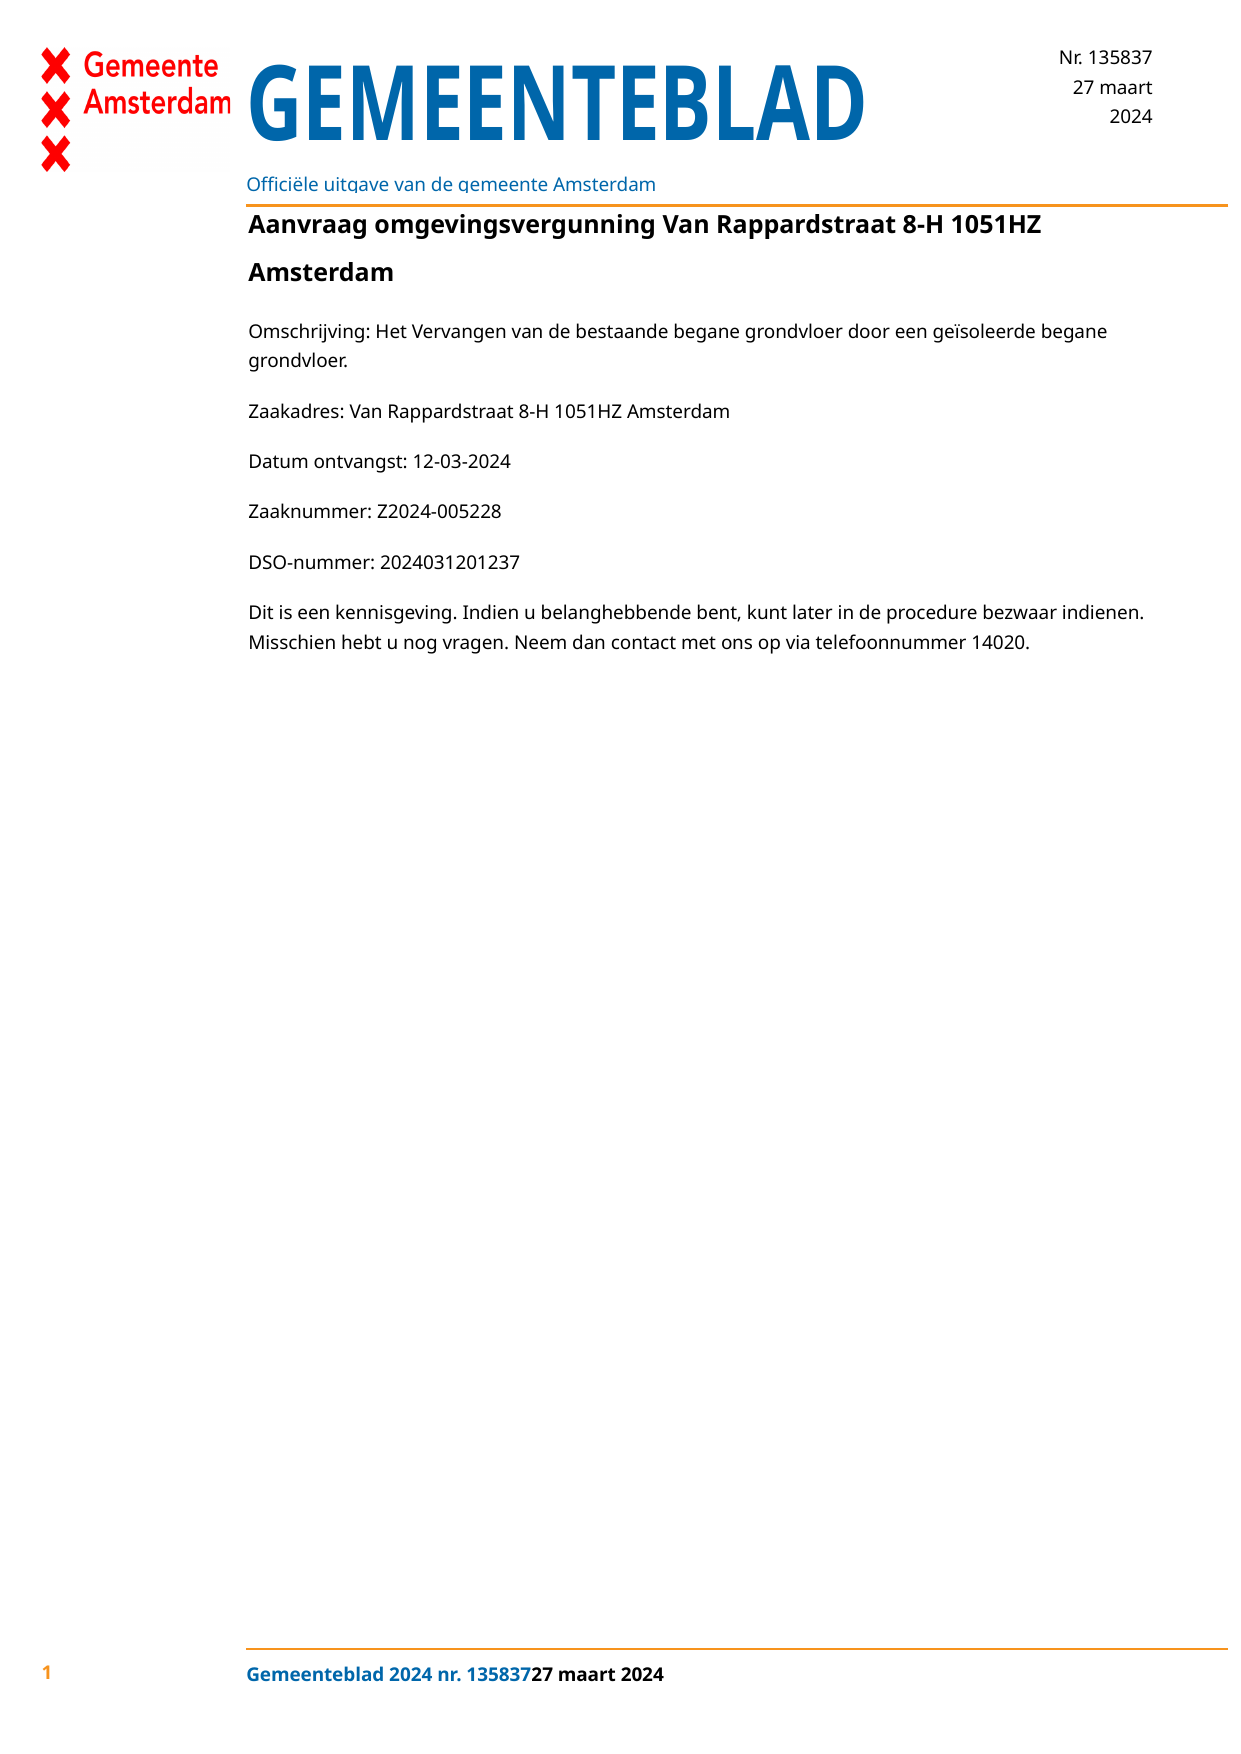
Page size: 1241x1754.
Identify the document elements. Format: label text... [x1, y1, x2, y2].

text Aanvraag omgevingsvergunning Van Rappardstraat 8-H 1051HZ Amsterdam [248, 207, 1152, 288]
text Datum ontvangst: 12-03-2024 [248, 448, 1152, 474]
text Zaakadres: Van Rappardstraat 8-H 1051HZ Amsterdam [248, 398, 1152, 424]
text DSO-nummer: 2024031201237 [248, 549, 1152, 575]
text Dit is een kennisgeving. Indien u belanghebbende bent, kunt later in de procedure bezwaar indienen. Misschien hebt u nog vragen. Neem dan contact met ons op via telefoonnummer 14020. [248, 599, 1152, 655]
text Omschrijving: Het Vervangen van de bestaande begane grondvloer door een geïsoleerde begane grondvloer. [248, 318, 1152, 373]
picture [41, 47, 231, 172]
text Zaaknummer: Z2024-005228 [248, 499, 1152, 524]
